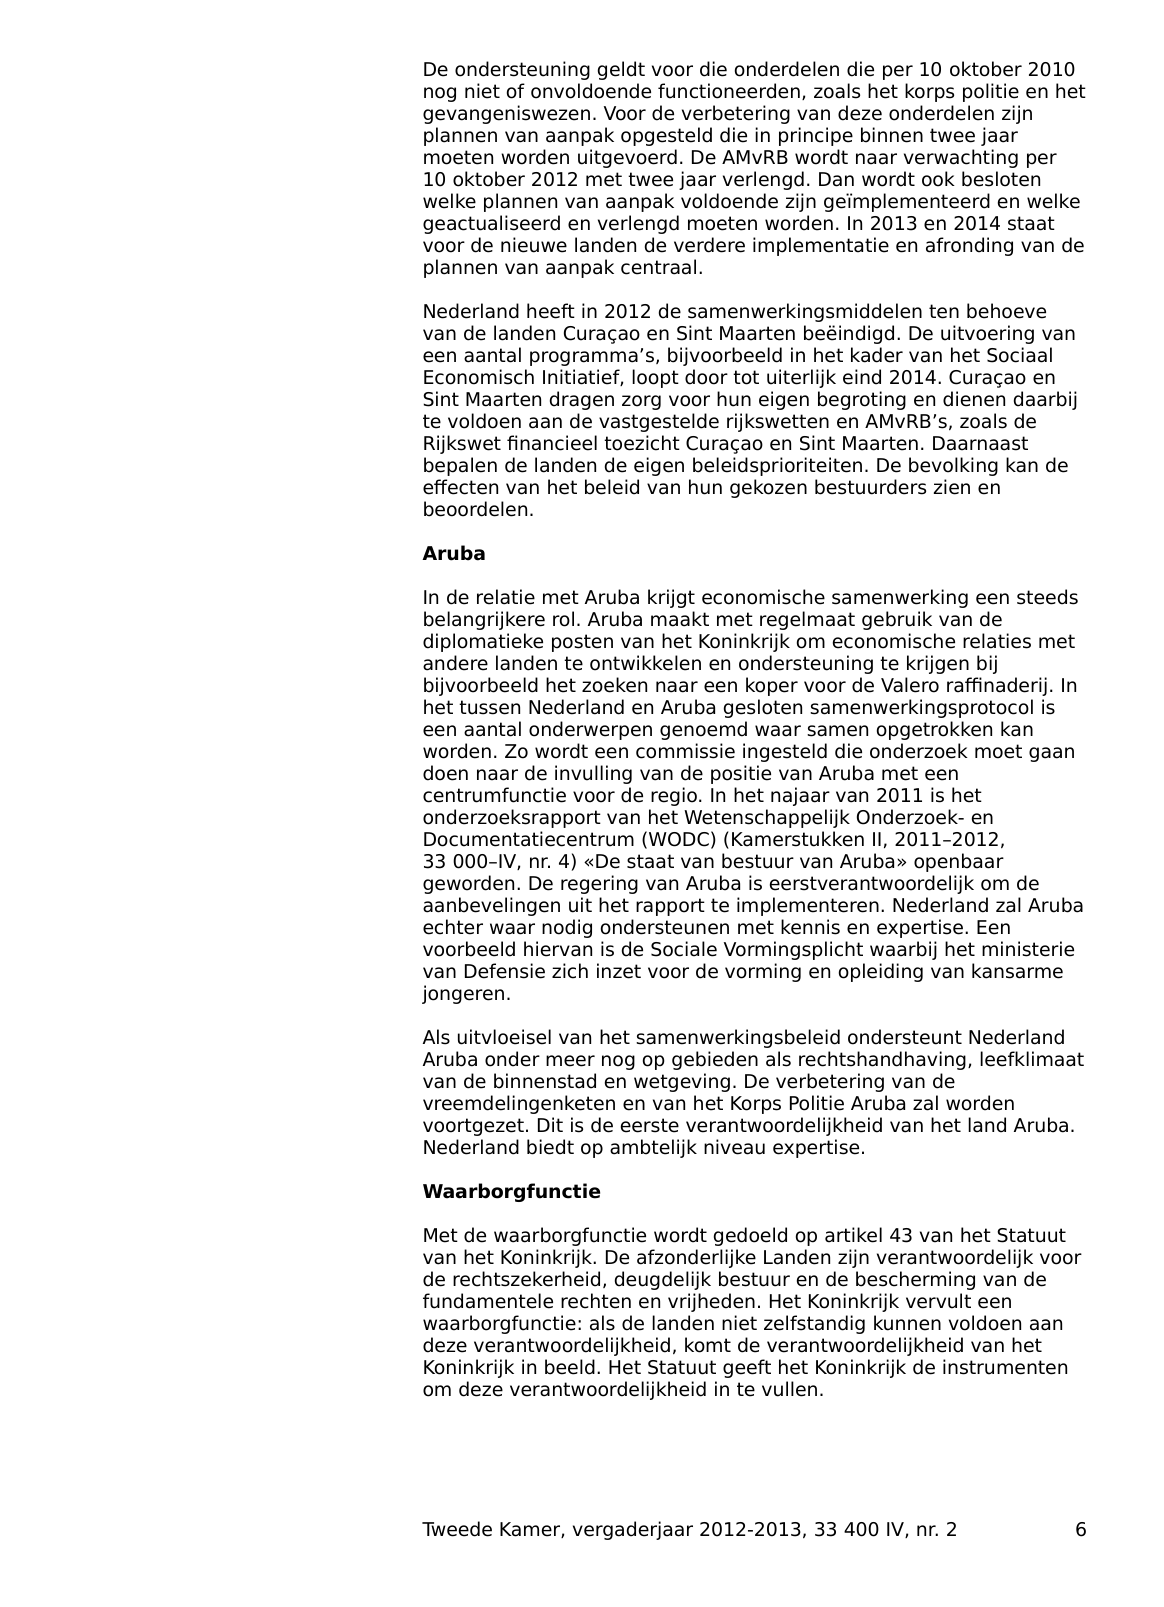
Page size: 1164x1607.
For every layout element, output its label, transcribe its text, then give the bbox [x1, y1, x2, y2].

text Nederland heeft in 2012 de samenwerkingsmiddelen ten behoeve van de landen Curaçao en Sint Maarten beëindigd. De uitvoering van een aantal programma’s, bijvoorbeeld in het kader van het Sociaal Economisch Initiatief, loopt door tot uiterlijk eind 2014. Curaçao en Sint Maarten dragen zorg voor hun eigen begroting en dienen daarbij te voldoen aan de vastgestelde rijkswetten en AMvRB’s, zoals de Rijkswet financieel toezicht Curaçao en Sint Maarten. Daarnaast bepalen de landen de eigen beleidsprioriteiten. De bevolking kan de effecten van het beleid van hun gekozen bestuurders zien en beoordelen. [422, 301, 1087, 521]
text Als uitvloeisel van het samenwerkingsbeleid ondersteunt Nederland Aruba onder meer nog op gebieden als rechtshandhaving, leefklimaat van de binnenstad en wetgeving. De verbetering van de vreemdelingenketen en van het Korps Politie Aruba zal worden voortgezet. Dit is de eerste verantwoordelijkheid van het land Aruba. Nederland biedt op ambtelijk niveau expertise. [422, 1027, 1087, 1159]
subtitle Waarborgfunctie [422, 1181, 1087, 1203]
text De ondersteuning geldt voor die onderdelen die per 10 oktober 2010 nog niet of onvoldoende functioneerden, zoals het korps politie en het gevangeniswezen. Voor de verbetering van deze onderdelen zijn plannen van aanpak opgesteld die in principe binnen twee jaar moeten worden uitgevoerd. De AMvRB wordt naar verwachting per 10 oktober 2012 met twee jaar verlengd. Dan wordt ook besloten welke plannen van aanpak voldoende zijn geïmplementeerd en welke geactualiseerd en verlengd moeten worden. In 2013 en 2014 staat voor de nieuwe landen de verdere implementatie en afronding van de plannen van aanpak centraal. [422, 59, 1087, 279]
text Met de waarborgfunctie wordt gedoeld op artikel 43 van het Statuut van het Koninkrijk. De afzonderlijke Landen zijn verantwoordelijk voor de rechtszekerheid, deugdelijk bestuur en de bescherming van de fundamentele rechten en vrijheden. Het Koninkrijk vervult een waarborgfunctie: als de landen niet zelfstandig kunnen voldoen aan deze verantwoordelijkheid, komt de verantwoordelijkheid van het Koninkrijk in beeld. Het Statuut geeft het Koninkrijk de instrumenten om deze verantwoordelijkheid in te vullen. [422, 1225, 1087, 1401]
subtitle Aruba [422, 543, 1087, 565]
text In de relatie met Aruba krijgt economische samenwerking een steeds belangrijkere rol. Aruba maakt met regelmaat gebruik van de diplomatieke posten van het Koninkrijk om economische relaties met andere landen te ontwikkelen en ondersteuning te krijgen bij bijvoorbeeld het zoeken naar een koper voor de Valero raffinaderij. In het tussen Nederland en Aruba gesloten samenwerkingsprotocol is een aantal onderwerpen genoemd waar samen opgetrokken kan worden. Zo wordt een commissie ingesteld die onderzoek moet gaan doen naar de invulling van de positie van Aruba met een centrumfunctie voor de regio. In het najaar van 2011 is het onderzoeksrapport van het Wetenschappelijk Onderzoek- en Documentatiecentrum (WODC) (Kamerstukken II, 2011–2012, 33 000–IV, nr. 4) «De staat van bestuur van Aruba» openbaar geworden. De regering van Aruba is eerstverantwoordelijk om de aanbevelingen uit het rapport te implementeren. Nederland zal Aruba echter waar nodig ondersteunen met kennis en expertise. Een voorbeeld hiervan is de Sociale Vormingsplicht waarbij het ministerie van Defensie zich inzet voor de vorming en opleiding van kansarme jongeren. [422, 587, 1087, 1005]
